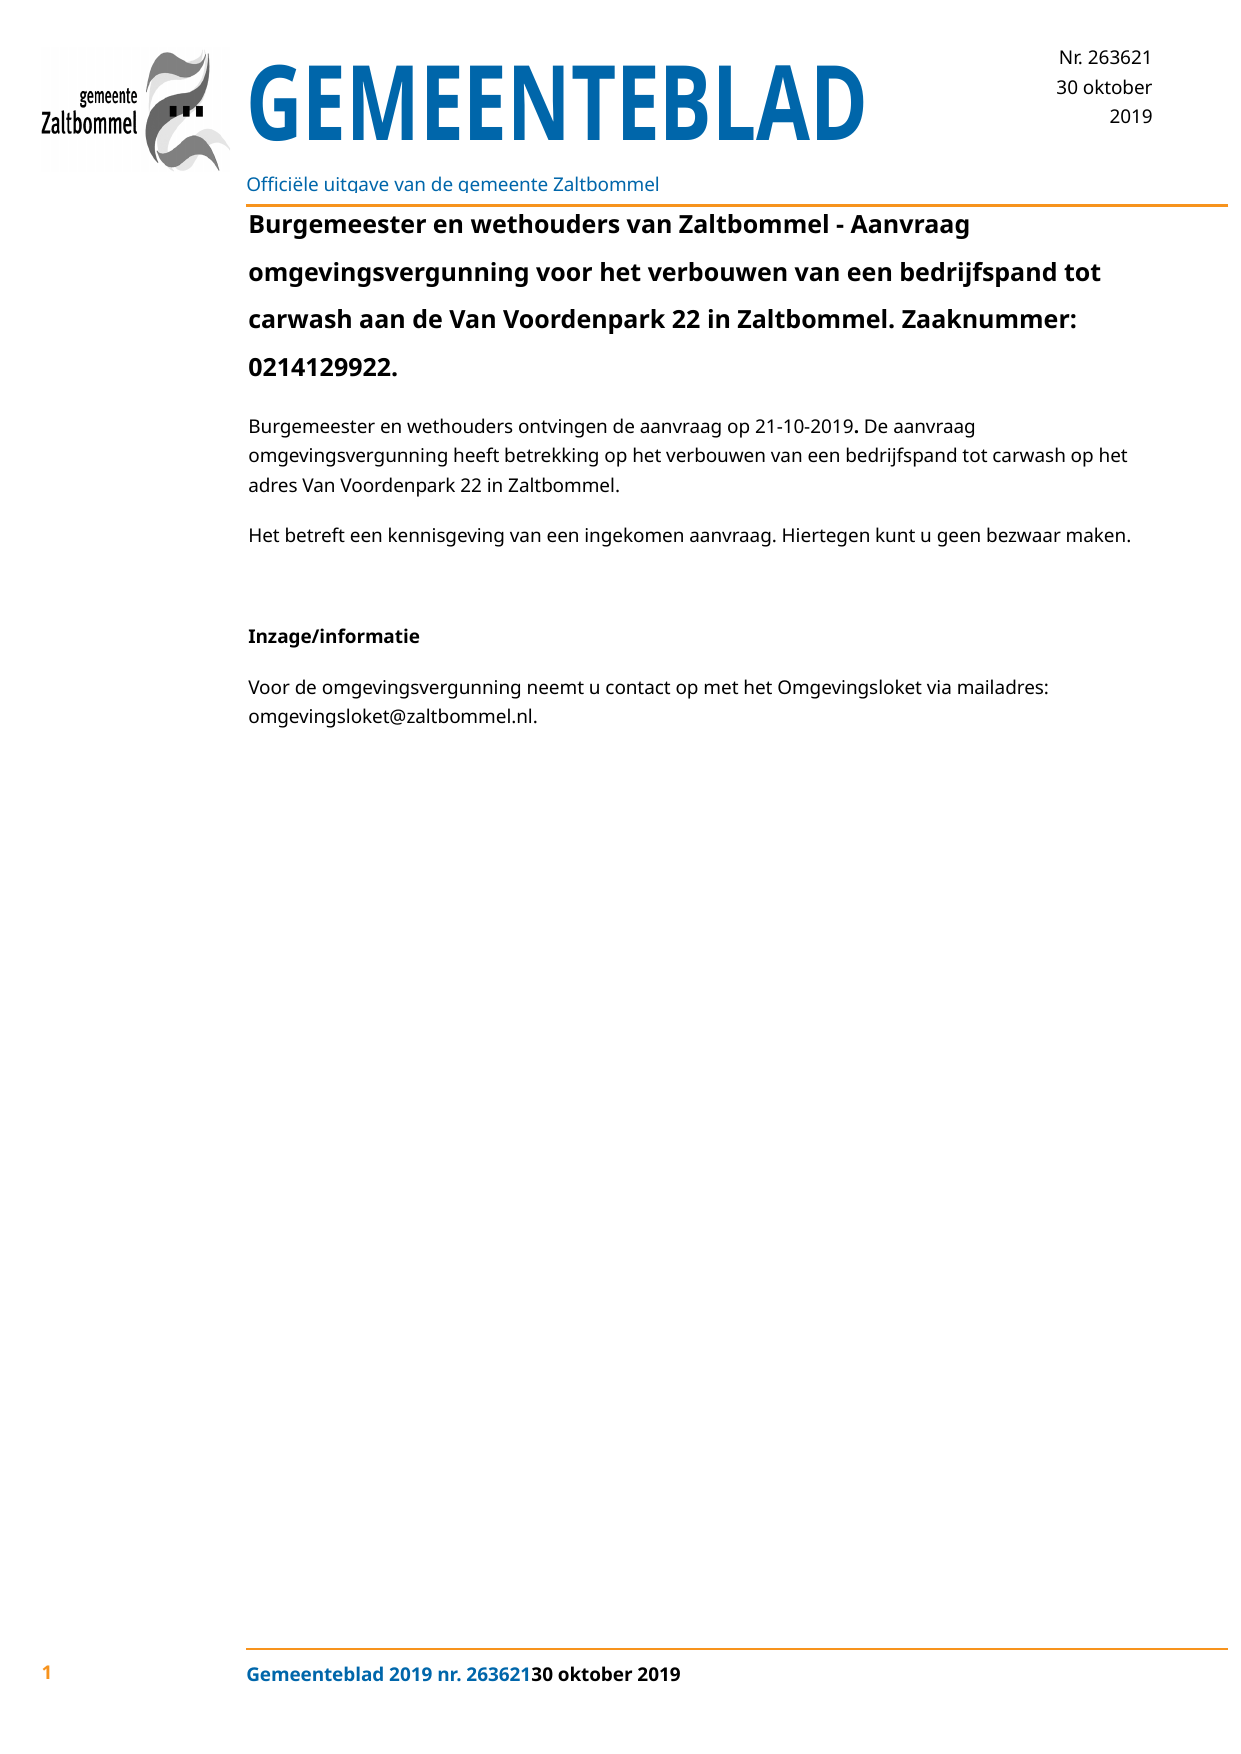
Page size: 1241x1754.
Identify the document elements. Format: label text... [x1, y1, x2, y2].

text Voor de omgevingsvergunning neemt u contact op met het Omgevingsloket via mailadres: omgevingsloket@zaltbommel.nl. [248, 674, 1152, 729]
text Het betreft een kennisgeving van een ingekomen aanvraag. Hiertegen kunt u geen bezwaar maken. [248, 523, 1152, 548]
text Inzage/informatie [248, 623, 1152, 649]
text Burgemeester en wethouders ontvingen de aanvraag op 21-10-2019. De aanvraag omgevingsvergunning heeft betrekking op het verbouwen van een bedrijfspand tot carwash op het adres Van Voordenpark 22 in Zaltbommel. [248, 413, 1152, 498]
text Burgemeester en wethouders van Zaltbommel - Aanvraag omgevingsvergunning voor het verbouwen van een bedrijfspand tot carwash aan de Van Voordenpark 22 in Zaltbommel. Zaaknummer: 0214129922. [248, 207, 1152, 384]
picture [41, 47, 231, 172]
